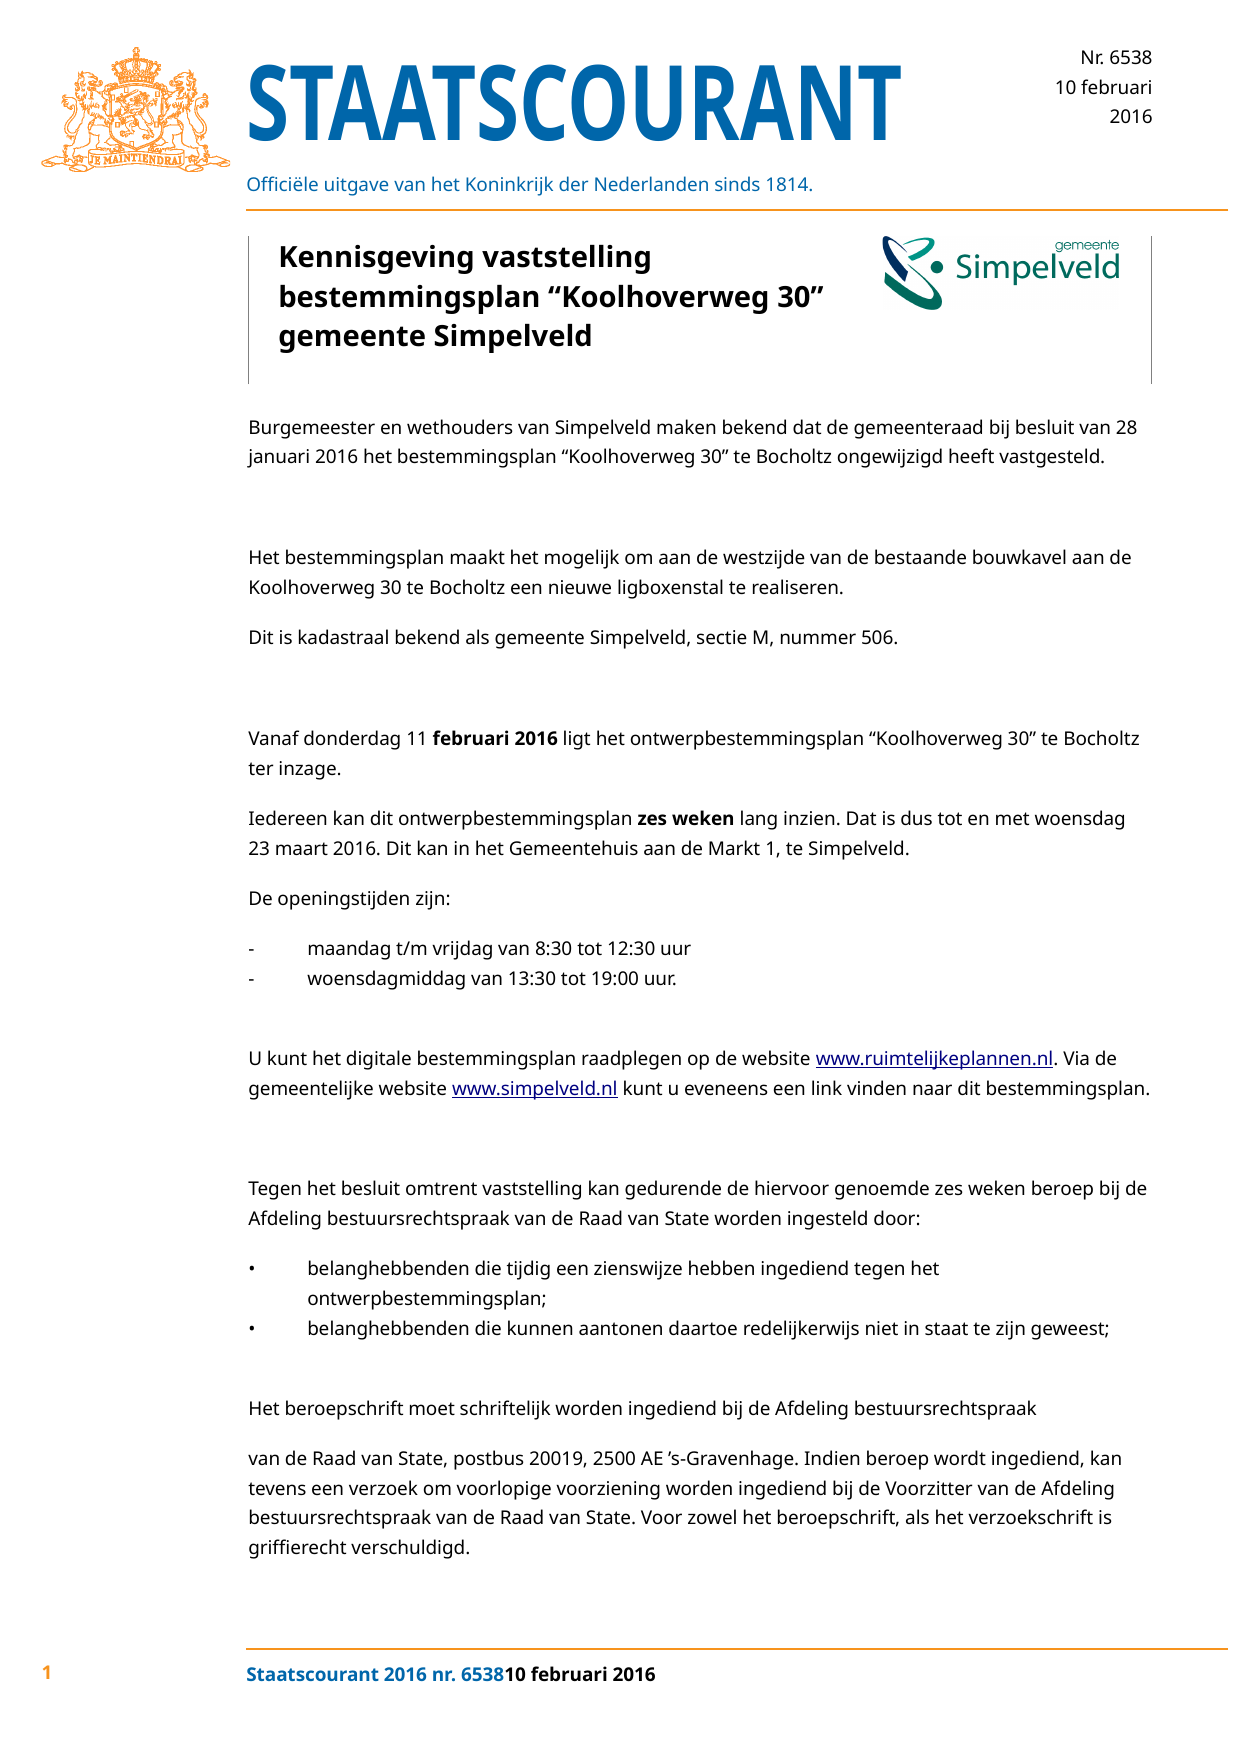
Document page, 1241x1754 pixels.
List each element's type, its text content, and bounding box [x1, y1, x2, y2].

picture [41, 47, 231, 172]
list maandag t/m vrijdag van 8:30 tot 12:30 uur [248, 936, 1152, 961]
text Vanaf donderdag 11 februari 2016 ligt het ontwerpbestemmingsplan “Koolhoverweg 30” te Bocholtz ter inzage. [248, 725, 1152, 781]
table_header [850, 310, 1151, 384]
table_header [1119, 236, 1151, 309]
list woensdagmiddag van 13:30 tot 19:00 uur. [248, 965, 1152, 991]
text Het beroepschrift moet schriftelijk worden ingediend bij de Afdeling bestuursrechtspraak [248, 1395, 1152, 1421]
table_header [850, 236, 882, 309]
text Dit is kadastraal bekend als gemeente Simpelveld, sectie M, nummer 506. [248, 624, 1152, 650]
text Burgemeester en wethouders van Simpelveld maken bekend dat de gemeenteraad bij besluit van 28 januari 2016 het bestemmingsplan “Koolhoverweg 30” te Bocholtz ongewijzigd heeft vastgesteld. [248, 414, 1152, 469]
text Het bestemmingsplan maakt het mogelijk om aan de westzijde van de bestaande bouwkavel aan de Koolhoverweg 30 te Bocholtz een nieuwe ligboxenstal te realiseren. [248, 544, 1152, 600]
table_header Kennisgeving vaststelling bestemmingsplan “Koolhoverweg 30” gemeente Simpelveld [249, 236, 850, 384]
text Iedereen kan dit ontwerpbestemmingsplan zes weken lang inzien. Dat is dus tot en met woensdag 23 maart 2016. Dit kan in het Gemeentehuis aan de Markt 1, te Simpelveld. [248, 805, 1152, 861]
list belanghebbenden die tijdig een zienswijze hebben ingediend tegen het ontwerpbestemmingsplan; [248, 1256, 1152, 1311]
list belanghebbenden die kunnen aantonen daartoe redelijkerwijs niet in staat te zijn geweest; [248, 1315, 1152, 1341]
text U kunt het digitale bestemmingsplan raadplegen op de website www.ruimtelijkeplannen.nl. Via de gemeentelijke website www.simpelveld.nl kunt u eveneens een link vinden naar dit bestemmingsplan. [248, 1045, 1152, 1101]
picture [882, 236, 1119, 310]
text Tegen het besluit omtrent vaststelling kan gedurende de hiervoor genoemde zes weken beroep bij de Afdeling bestuursrechtspraak van de Raad van State worden ingesteld door: [248, 1176, 1152, 1231]
text van de Raad van State, postbus 20019, 2500 AE ’s-Gravenhage. Indien beroep wordt ingediend, kan tevens een verzoek om voorlopige voorziening worden ingediend bij de Voorzitter van de Afdeling bestuursrechtspraak van de Raad van State. Voor zowel het beroepschrift, als het verzoekschrift is griffierecht verschuldigd. [248, 1445, 1152, 1560]
text De openingstijden zijn: [248, 885, 1152, 911]
